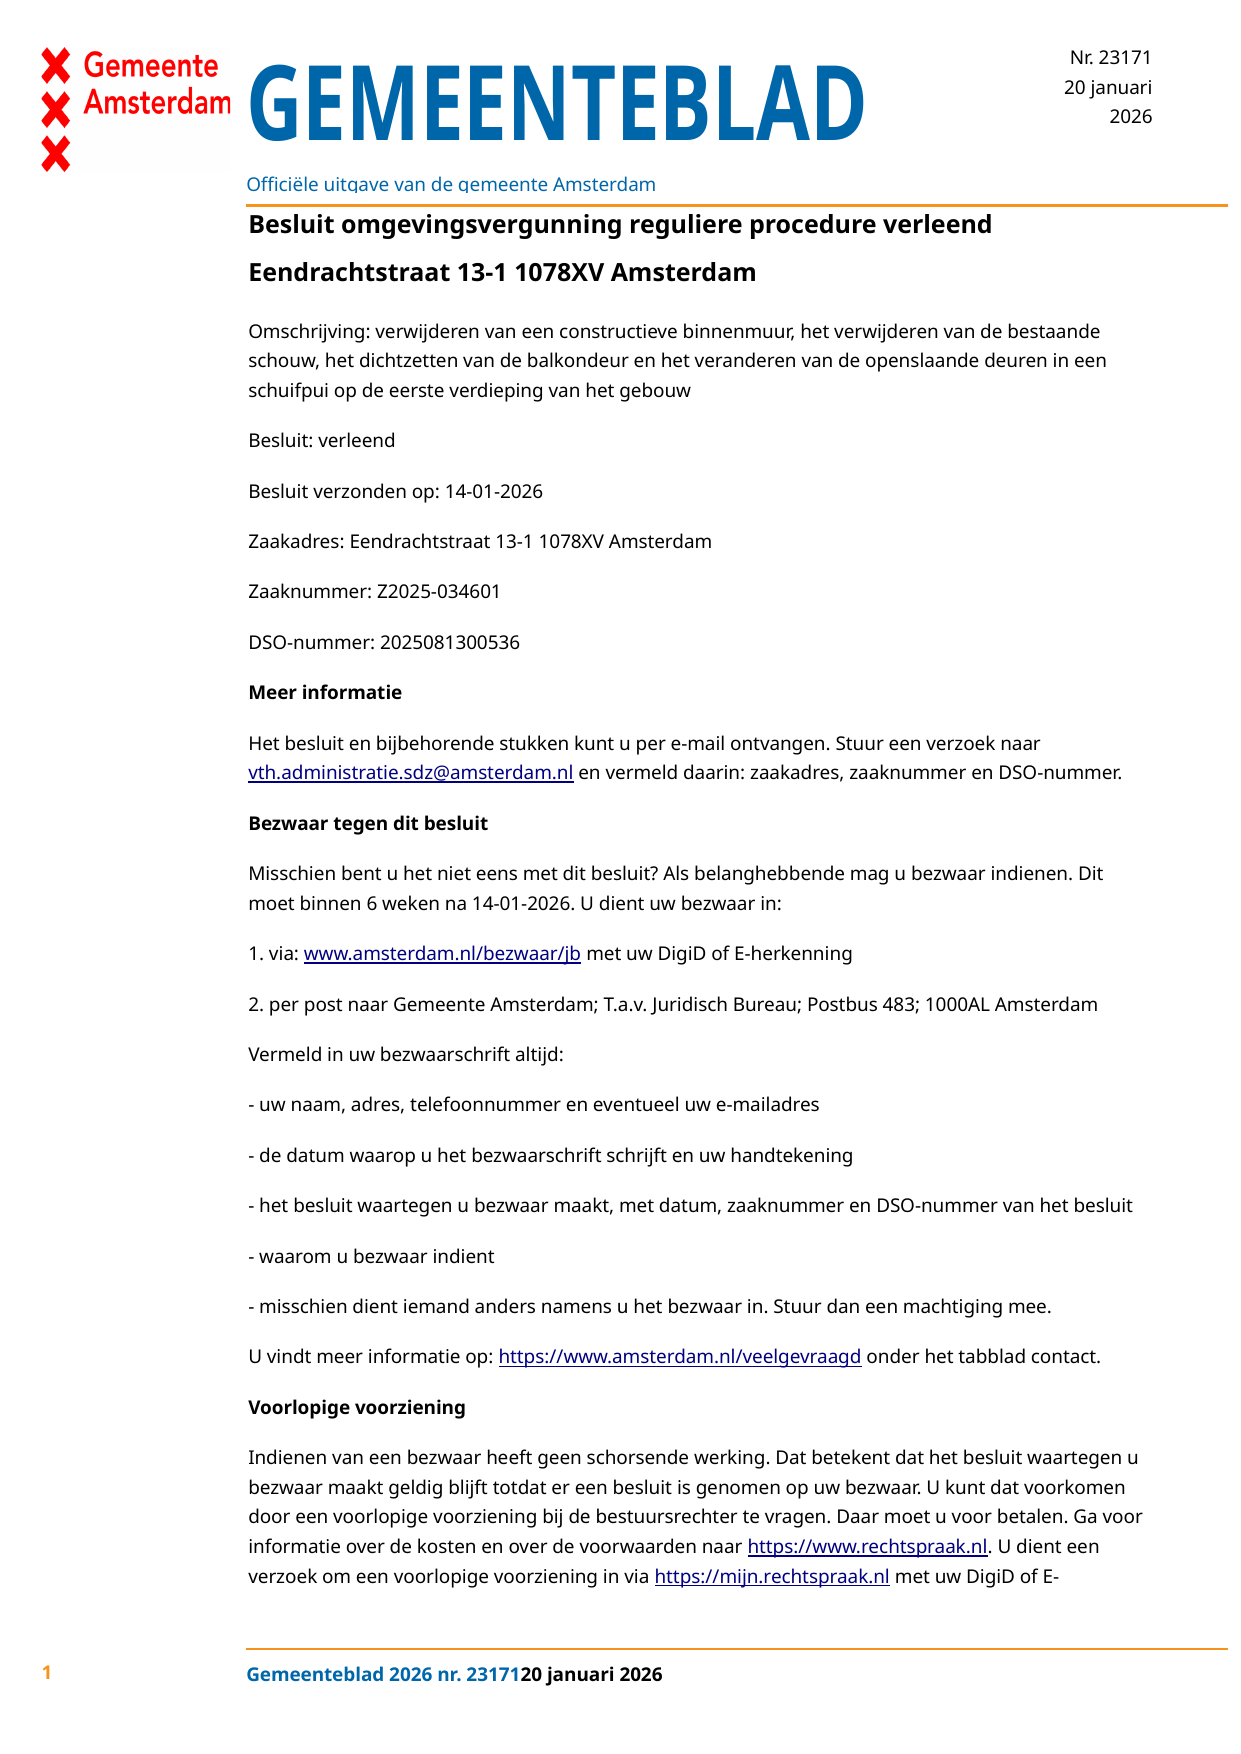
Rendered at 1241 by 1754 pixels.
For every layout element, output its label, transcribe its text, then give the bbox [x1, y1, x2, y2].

text 2. per post naar Gemeente Amsterdam; T.a.v. Juridisch Bureau; Postbus 483; 1000AL Amsterdam [248, 991, 1152, 1017]
text Besluit verzonden op: 14-01-2026 [248, 478, 1152, 504]
text Bezwaar tegen dit besluit [248, 810, 1152, 836]
text Het besluit en bijbehorende stukken kunt u per e-mail ontvangen. Stuur een verzoek naar vth.administratie.sdz@amsterdam.nl en vermeld daarin: zaakadres, zaaknummer en DSO-nummer. [248, 730, 1152, 785]
text DSO-nummer: 2025081300536 [248, 629, 1152, 655]
text Zaakadres: Eendrachtstraat 13-1 1078XV Amsterdam [248, 528, 1152, 554]
text - de datum waarop u het bezwaarschrift schrijft en uw handtekening [248, 1142, 1152, 1168]
text Vermeld in uw bezwaarschrift altijd: [248, 1041, 1152, 1067]
text - waarom u bezwaar indient [248, 1243, 1152, 1269]
text Meer informatie [248, 679, 1152, 705]
text Indienen van een bezwaar heeft geen schorsende werking. Dat betekent dat het besluit waartegen u bezwaar maakt geldig blijft totdat er een besluit is genomen op uw bezwaar. U kunt dat voorkomen door een voorlopige voorziening bij de bestuursrechter te vragen. Daar moet u voor betalen. Ga voor informatie over de kosten en over de voorwaarden naar https://www.rechtspraak.nl. U dient een verzoek om een voorlopige voorziening in via https://mijn.rechtspraak.nl met uw DigiD of E- [248, 1444, 1152, 1589]
text Omschrijving: verwijderen van een constructieve binnenmuur, het verwijderen van de bestaande schouw, het dichtzetten van de balkondeur en het veranderen van de openslaande deuren in een schuifpui op de eerste verdieping van het gebouw [248, 318, 1152, 403]
text - misschien dient iemand anders namens u het bezwaar in. Stuur dan een machtiging mee. [248, 1293, 1152, 1319]
text U vindt meer informatie op: https://www.amsterdam.nl/veelgevraagd onder het tabblad contact. [248, 1344, 1152, 1369]
text - het besluit waartegen u bezwaar maakt, met datum, zaaknummer en DSO-nummer van het besluit [248, 1192, 1152, 1218]
text Voorlopige voorziening [248, 1394, 1152, 1420]
picture [41, 47, 231, 172]
text Misschien bent u het niet eens met dit besluit? Als belanghebbende mag u bezwaar indienen. Dit moet binnen 6 weken na 14-01-2026. U dient uw bezwaar in: [248, 860, 1152, 916]
text Zaaknummer: Z2025-034601 [248, 579, 1152, 604]
text - uw naam, adres, telefoonnummer en eventueel uw e-mailadres [248, 1092, 1152, 1117]
text Besluit omgevingsvergunning reguliere procedure verleend Eendrachtstraat 13-1 1078XV Amsterdam [248, 207, 1152, 288]
text Besluit: verleend [248, 427, 1152, 453]
text 1. via: www.amsterdam.nl/bezwaar/jb met uw DigiD of E-herkenning [248, 940, 1152, 966]
